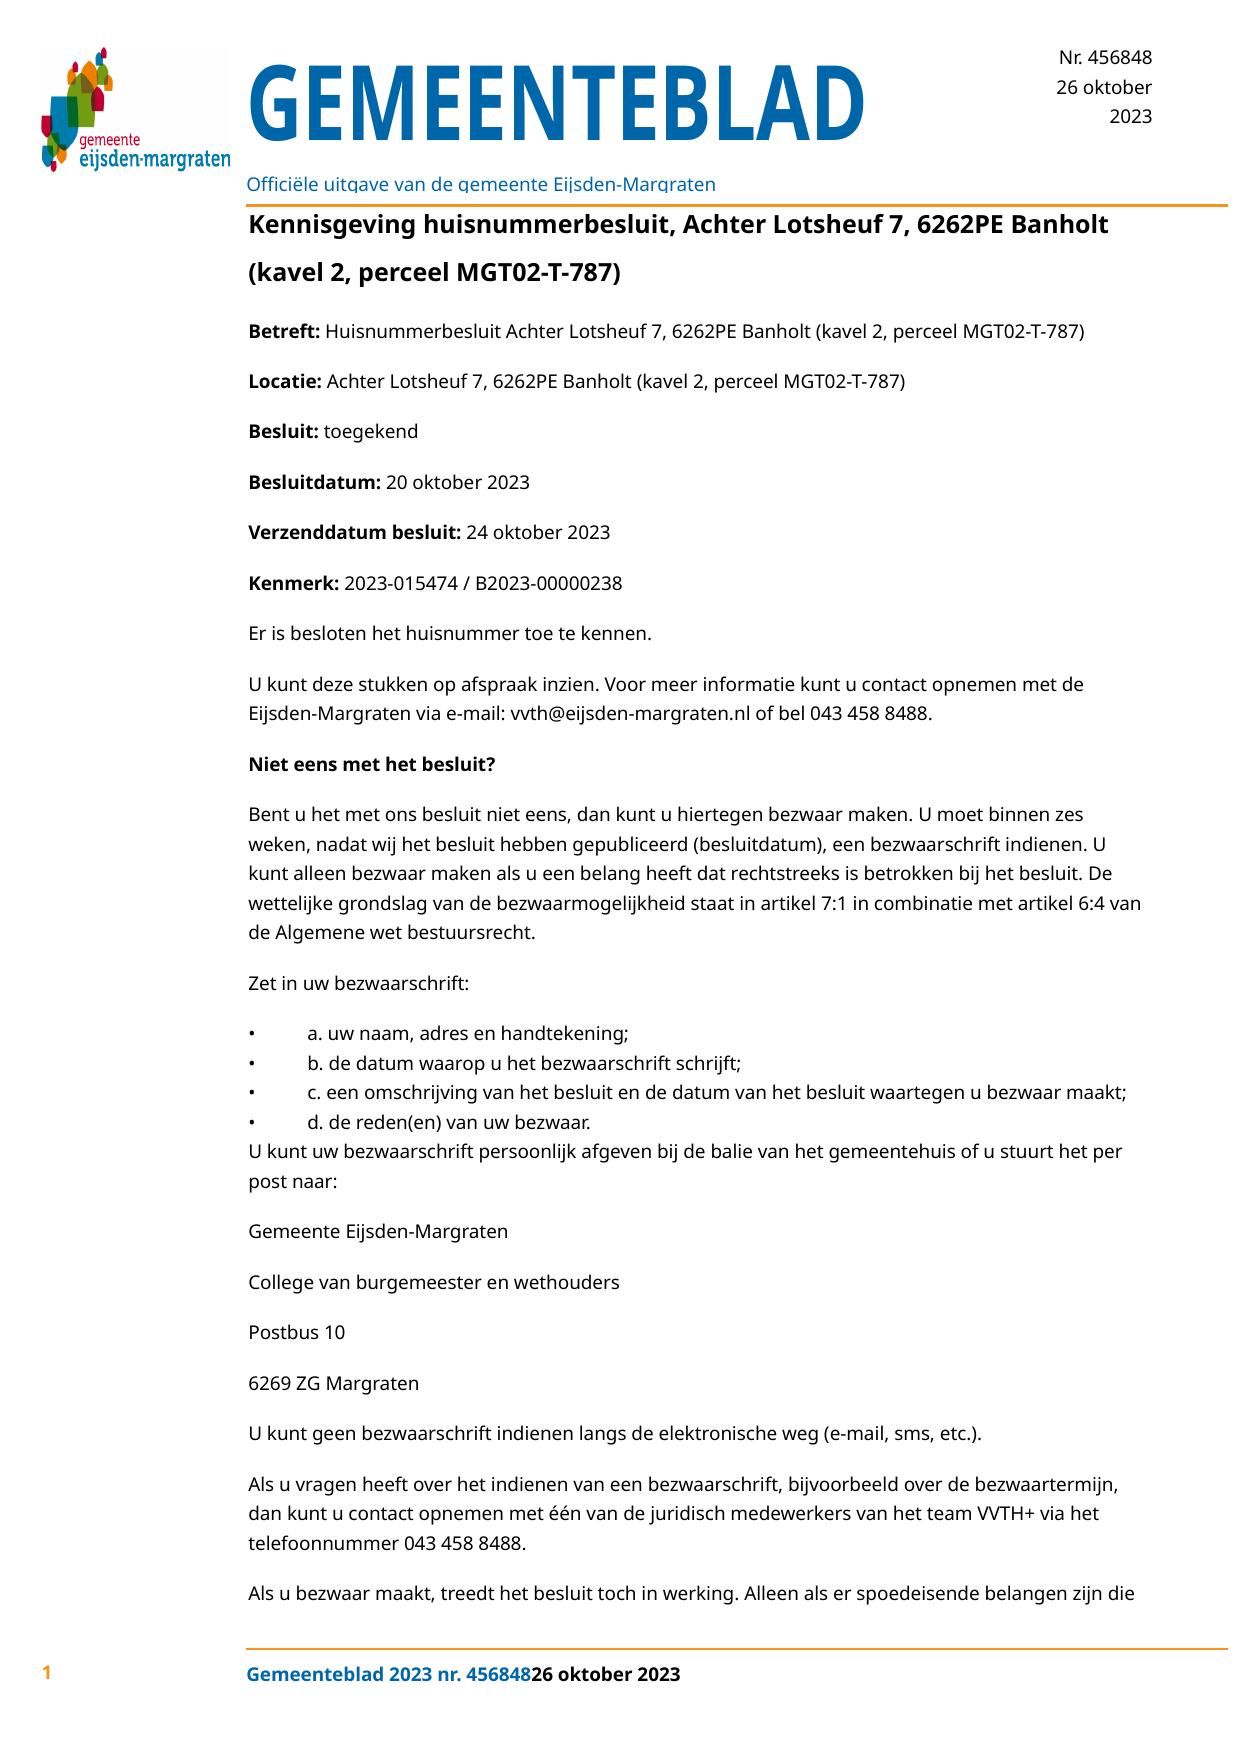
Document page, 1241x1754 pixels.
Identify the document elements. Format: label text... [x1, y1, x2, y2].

text U kunt geen bezwaarschrift indienen langs de elektronische weg (e-mail, sms, etc.). [248, 1420, 1152, 1446]
text Zet in uw bezwaarschrift: [248, 970, 1152, 996]
list d. de reden(en) van uw bezwaar. [248, 1109, 1152, 1135]
text U kunt deze stukken op afspraak inzien. Voor meer informatie kunt u contact opnemen met de Eijsden-Margraten via e-mail: vvth@eijsden-margraten.nl of bel 043 458 8488. [248, 671, 1152, 726]
text Locatie: Achter Lotsheuf 7, 6262PE Banholt (kavel 2, perceel MGT02-T-787) [248, 368, 1152, 394]
picture [41, 47, 231, 172]
text Kenmerk: 2023-015474 / B2023-00000238 [248, 570, 1152, 596]
text Kennisgeving huisnummerbesluit, Achter Lotsheuf 7, 6262PE Banholt (kavel 2, perceel MGT02-T-787) [248, 207, 1152, 288]
text Als u bezwaar maakt, treedt het besluit toch in werking. Alleen als er spoedeisende belangen zijn die [248, 1580, 1152, 1606]
text Besluit: toegekend [248, 419, 1152, 444]
text College van burgemeester en wethouders [248, 1269, 1152, 1295]
text Verzenddatum besluit: 24 oktober 2023 [248, 519, 1152, 545]
text Postbus 10 [248, 1319, 1152, 1345]
list c. een omschrijving van het besluit en de datum van het besluit waartegen u bezwaar maakt; [248, 1079, 1152, 1105]
text Er is besloten het huisnummer toe te kennen. [248, 620, 1152, 646]
text Niet eens met het besluit? [248, 751, 1152, 777]
text Als u vragen heeft over het indienen van een bezwaarschrift, bijvoorbeeld over de bezwaartermijn, dan kunt u contact opnemen met één van de juridisch medewerkers van het team VVTH+ via het telefoonnummer 043 458 8488. [248, 1471, 1152, 1556]
text 6269 ZG Margraten [248, 1370, 1152, 1396]
text U kunt uw bezwaarschrift persoonlijk afgeven bij de balie van het gemeentehuis of u stuurt het per post naar: [248, 1139, 1152, 1194]
list b. de datum waarop u het bezwaarschrift schrijft; [248, 1050, 1152, 1076]
text Bent u het met ons besluit niet eens, dan kunt u hiertegen bezwaar maken. U moet binnen zes weken, nadat wij het besluit hebben gepubliceerd (besluitdatum), een bezwaarschrift indienen. U kunt alleen bezwaar maken als u een belang heeft dat rechtstreeks is betrokken bij het besluit. De wettelijke grondslag van de bezwaarmogelijkheid staat in artikel 7:1 in combinatie met artikel 6:4 van de Algemene wet bestuursrecht. [248, 801, 1152, 945]
text Besluitdatum: 20 oktober 2023 [248, 469, 1152, 495]
list a. uw naam, adres en handtekening; [248, 1020, 1152, 1046]
text Betreft: Huisnummerbesluit Achter Lotsheuf 7, 6262PE Banholt (kavel 2, perceel MGT02-T-787) [248, 318, 1152, 344]
text Gemeente Eijsden-Margraten [248, 1219, 1152, 1244]
